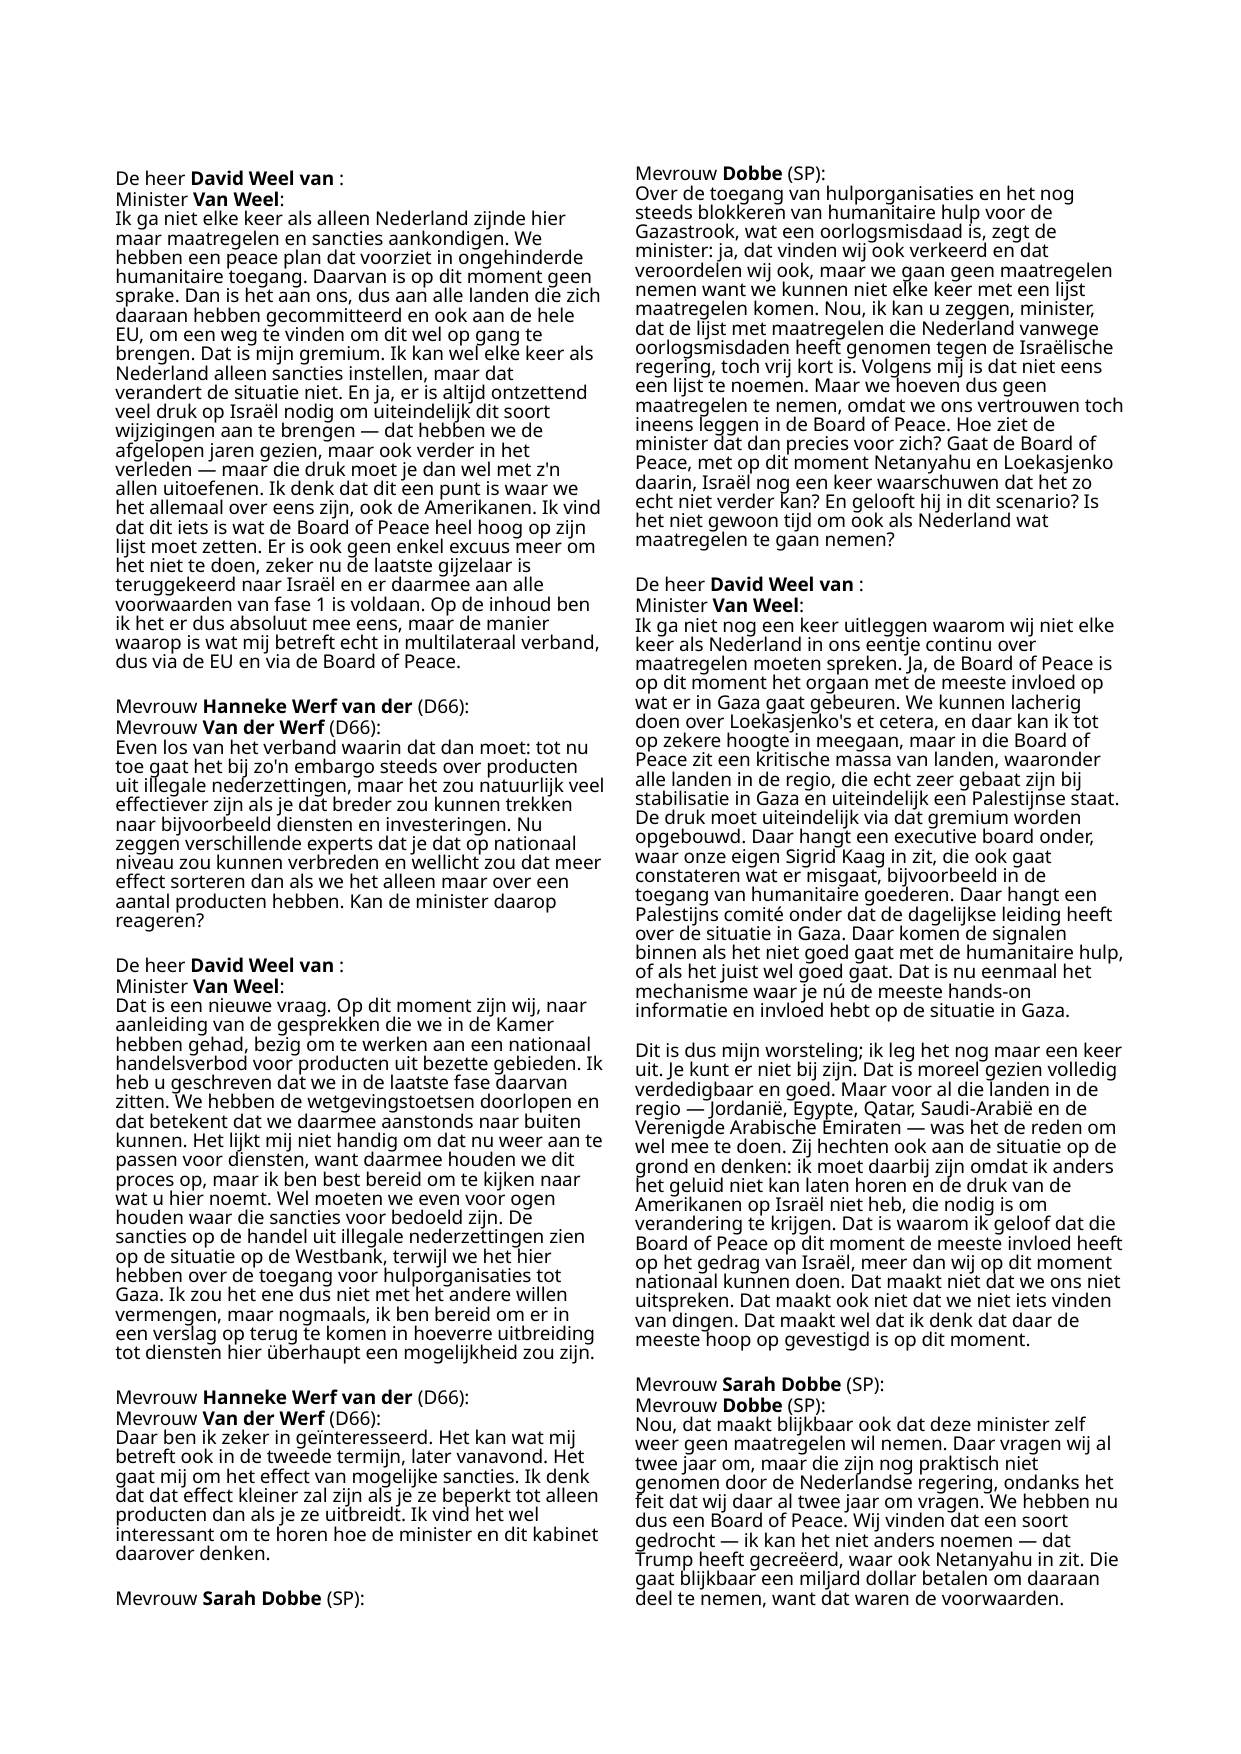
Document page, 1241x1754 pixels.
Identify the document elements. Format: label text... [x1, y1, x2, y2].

text Dit is dus mijn worsteling; ik leg het nog maar een keer uit. Je kunt er niet bij zijn. Dat is moreel gezien volledig verdedigbaar en goed. Maar voor al die landen in de regio — Jordanië, Egypte, Qatar, Saudi-Arabië en de Verenigde Arabische Emiraten — was het de reden om wel mee te doen. Zij hechten ook aan de situatie op de grond en denken: ik moet daarbij zijn omdat ik anders het geluid niet kan laten horen en de druk van de Amerikanen op Israël niet heb, die nodig is om verandering te krijgen. Dat is waarom ik geloof dat die Board of Peace op dit moment de meeste invloed heeft op het gedrag van Israël, meer dan wij op dit moment nationaal kunnen doen. Dat maakt niet dat we ons niet uitspreken. Dat maakt ook niet dat we niet iets vinden van dingen. Dat maakt wel dat ik denk dat daar de meeste hoop op gevestigd is op dit moment. [635, 1042, 1125, 1350]
text Over de toegang van hulporganisaties en het nog steeds blokkeren van humanitaire hulp voor de Gazastrook, wat een oorlogsmisdaad is, zegt de minister: ja, dat vinden wij ook verkeerd en dat veroordelen wij ook, maar we gaan geen maatregelen nemen want we kunnen niet elke keer met een lijst maatregelen komen. Nou, ik kan u zeggen, minister, dat de lijst met maatregelen die Nederland vanwege oorlogsmisdaden heeft genomen tegen de Israëlische regering, toch vrij kort is. Volgens mij is dat niet eens een lijst te noemen. Maar we hoeven dus geen maatregelen te nemen, omdat we ons vertrouwen toch ineens leggen in de Board of Peace. Hoe ziet de minister dat dan precies voor zich? Gaat de Board of Peace, met op dit moment Netanyahu en Loekasjenko daarin, Israël nog een keer waarschuwen dat het zo echt niet verder kan? En gelooft hij in dit scenario? Is het niet gewoon tijd om ook als Nederland wat maatregelen te gaan nemen? [635, 184, 1125, 551]
text Mevrouw Van der Werf (D66): [115, 719, 605, 739]
text Mevrouw Sarah Dobbe (SP): [635, 1371, 1125, 1397]
text Even los van het verband waarin dat dan moet: tot nu toe gaat het bij zo'n embargo steeds over producten uit illegale nederzettingen, maar het zou natuurlijk veel effectiever zijn als je dat breder zou kunnen trekken naar bijvoorbeeld diensten en investeringen. Nu zeggen verschillende experts dat je dat op nationaal niveau zou kunnen verbreden en wellicht zou dat meer effect sorteren dan als we het alleen maar over een aantal producten hebben. Kan de minister daarop reageren? [115, 739, 605, 931]
text Ik ga niet elke keer als alleen Nederland zijnde hier maar maatregelen en sancties aankondigen. We hebben een peace plan dat voorziet in ongehinderde humanitaire toegang. Daarvan is op dit moment geen sprake. Dan is het aan ons, dus aan alle landen die zich daaraan hebben gecommitteerd en ook aan de hele EU, om een weg te vinden om dit wel op gang te brengen. Dat is mijn gremium. Ik kan wel elke keer als Nederland alleen sancties instellen, maar dat verandert de situatie niet. En ja, er is altijd ontzettend veel druk op Israël nodig om uiteindelijk dit soort wijzigingen aan te brengen — dat hebben we de afgelopen jaren gezien, maar ook verder in het verleden — maar die druk moet je dan wel met z'n allen uitoefenen. Ik denk dat dit een punt is waar we het allemaal over eens zijn, ook de Amerikanen. Ik vind dat dit iets is wat de Board of Peace heel hoog op zijn lijst moet zetten. Er is ook geen enkel excuus meer om het niet te doen, zeker nu de laatste gijzelaar is teruggekeerd naar Israël en er daarmee aan alle voorwaarden van fase 1 is voldaan. Op de inhoud ben ik het er dus absoluut mee eens, maar de manier waarop is wat mij betreft echt in multilateraal verband, dus via de EU en via de Board of Peace. [115, 210, 605, 673]
text Dat is een nieuwe vraag. Op dit moment zijn wij, naar aanleiding van de gesprekken die we in de Kamer hebben gehad, bezig om te werken aan een nationaal handelsverbod voor producten uit bezette gebieden. Ik heb u geschreven dat we in de laatste fase daarvan zitten. We hebben de wetgevingstoetsen doorlopen en dat betekent dat we daarmee aanstonds naar buiten kunnen. Het lijkt mij niet handig om dat nu weer aan te passen voor diensten, want daarmee houden we dit proces op, maar ik ben best bereid om te kijken naar wat u hier noemt. Wel moeten we even voor ogen houden waar die sancties voor bedoeld zijn. De sancties op de handel uit illegale nederzettingen zien op de situatie op de Westbank, terwijl we het hier hebben over de toegang voor hulporganisaties tot Gaza. Ik zou het ene dus niet met het andere willen vermengen, maar nogmaals, ik ben bereid om er in een verslag op terug te komen in hoeverre uitbreiding tot diensten hier überhaupt een mogelijkheid zou zijn. [115, 997, 605, 1363]
text Mevrouw Van der Werf (D66): [115, 1410, 605, 1429]
text Mevrouw Hanneke Werf van der (D66): [115, 694, 605, 719]
text Ik ga niet nog een keer uitleggen waarom wij niet elke keer als Nederland in ons eentje continu over maatregelen moeten spreken. Ja, de Board of Peace is op dit moment het orgaan met de meeste invloed op wat er in Gaza gaat gebeuren. We kunnen lacherig doen over Loekasjenko's et cetera, en daar kan ik tot op zekere hoogte in meegaan, maar in die Board of Peace zit een kritische massa van landen, waaronder alle landen in de regio, die echt zeer gebaat zijn bij stabilisatie in Gaza en uiteindelijk een Palestijnse staat. De druk moet uiteindelijk via dat gremium worden opgebouwd. Daar hangt een executive board onder, waar onze eigen Sigrid Kaag in zit, die ook gaat constateren wat er misgaat, bijvoorbeeld in de toegang van humanitaire goederen. Daar hangt een Palestijns comité onder dat de dagelijkse leiding heeft over de situatie in Gaza. Daar komen de signalen binnen als het niet goed gaat met de humanitaire hulp, of als het juist wel goed gaat. Dat is nu eenmaal het mechanisme waar je nú de meeste hands-on informatie en invloed hebt op de situatie in Gaza. [635, 617, 1125, 1021]
text Mevrouw Hanneke Werf van der (D66): [115, 1384, 605, 1410]
text Daar ben ik zeker in geïnteresseerd. Het kan wat mij betreft ook in de tweede termijn, later vanavond. Het gaat mij om het effect van mogelijke sancties. Ik denk dat dat effect kleiner zal zijn als je ze beperkt tot alleen producten dan als je ze uitbreidt. Ik vind het wel interessant om te horen hoe de minister en dit kabinet daarover denken. [115, 1429, 605, 1564]
text Mevrouw Dobbe (SP): [635, 165, 1125, 184]
text Minister Van Weel: [115, 978, 605, 997]
text Mevrouw Sarah Dobbe (SP): [115, 1585, 605, 1611]
text De heer David Weel van : [635, 572, 1125, 597]
text De heer David Weel van : [115, 165, 605, 191]
text De heer David Weel van : [115, 952, 605, 978]
text Minister Van Weel: [635, 597, 1125, 617]
text Mevrouw Dobbe (SP): [635, 1397, 1125, 1416]
text Nou, dat maakt blijkbaar ook dat deze minister zelf weer geen maatregelen wil nemen. Daar vragen wij al twee jaar om, maar die zijn nog praktisch niet genomen door de Nederlandse regering, ondanks het feit dat wij daar al twee jaar om vragen. We hebben nu dus een Board of Peace. Wij vinden dat een soort gedrocht — ik kan het niet anders noemen — dat Trump heeft gecreëerd, waar ook Netanyahu in zit. Die gaat blijkbaar een miljard dollar betalen om daaraan deel te nemen, want dat waren de voorwaarden. [635, 1416, 1125, 1609]
text Minister Van Weel: [115, 191, 605, 210]
